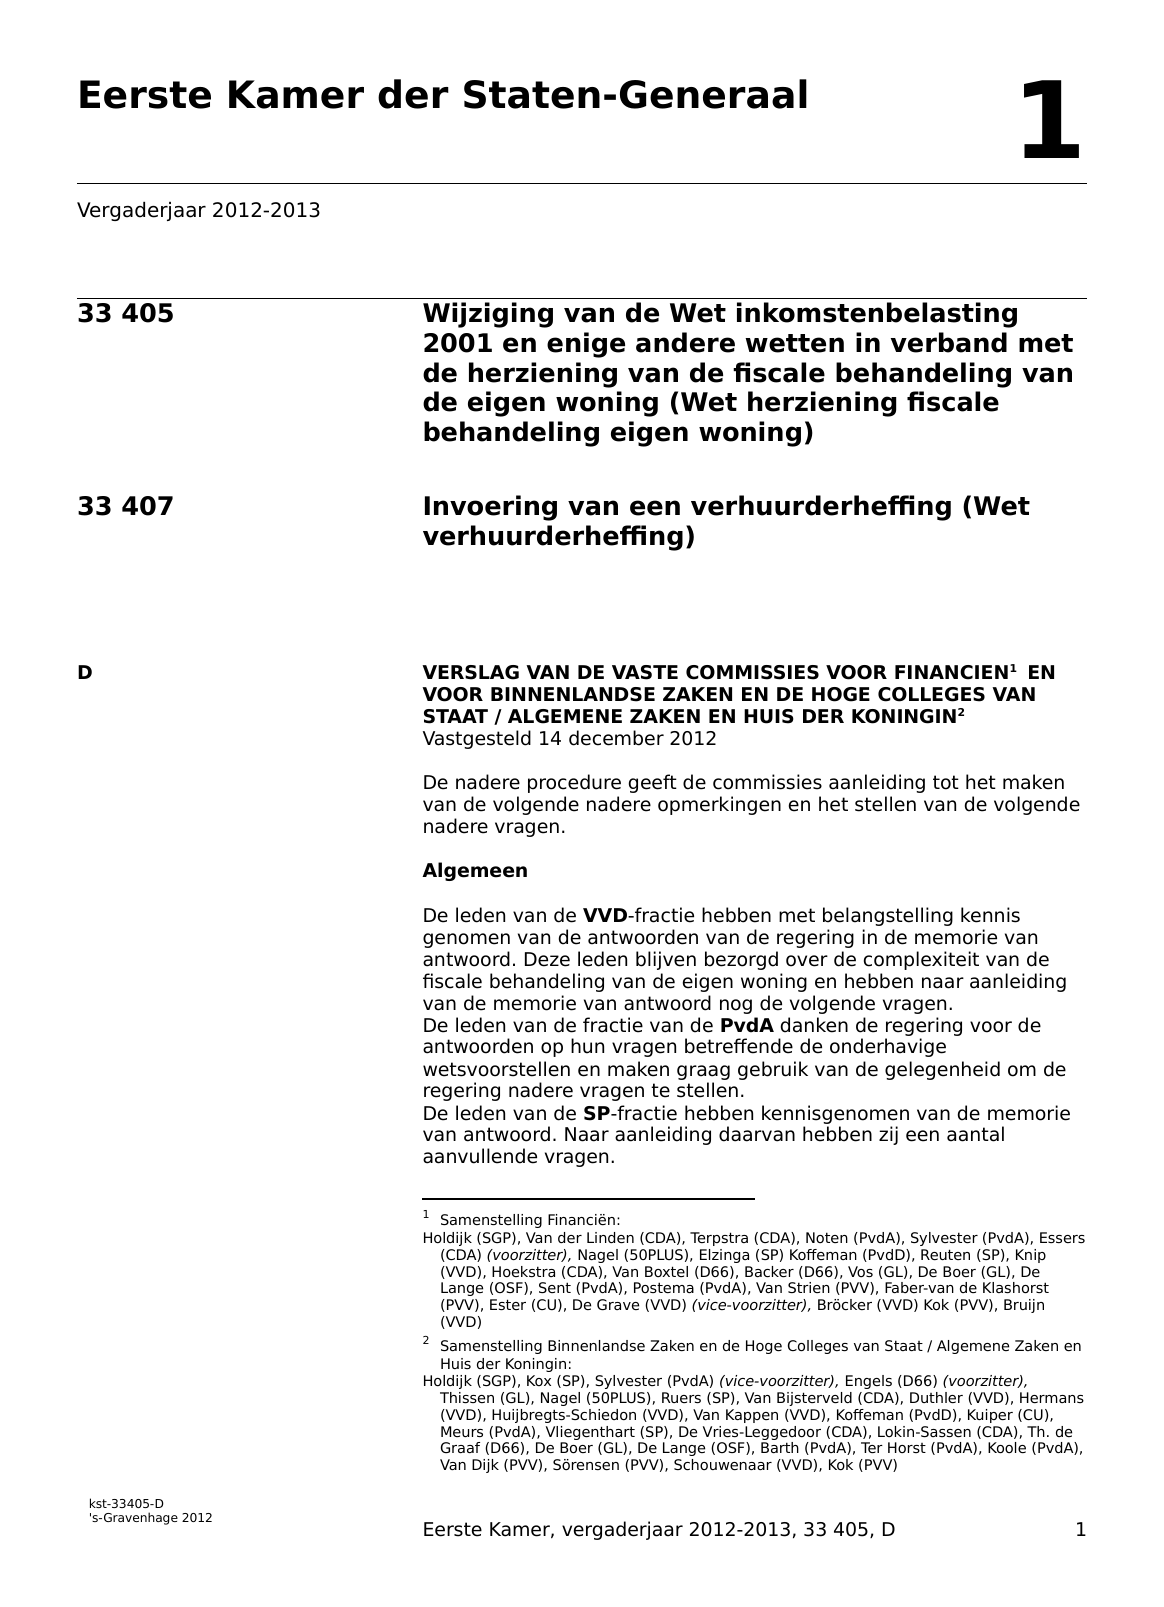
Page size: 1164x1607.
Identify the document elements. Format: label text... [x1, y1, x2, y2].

subtitle 33 407 Invoering van een verhuurderheffing (Wet verhuurderheffing) [77, 492, 1087, 551]
table_header Eerste Kamer der Staten-Generaal [77, 59, 886, 183]
text De leden van de VVD-fractie hebben met belangstelling kennis genomen van de antwoorden van de regering in de memorie van antwoord. Deze leden blijven bezorgd over de complexiteit van de fiscale behandeling van de eigen woning en hebben naar aanleiding van de memorie van antwoord nog de volgende vragen. [422, 904, 1087, 1014]
text Vastgesteld 14 december 2012 [422, 728, 1087, 750]
text Samenstelling Financiën: [422, 1208, 1087, 1230]
text Holdijk (SGP), Van der Linden (CDA), Terpstra (CDA), Noten (PvdA), Sylvester (PvdA), Essers (CDA) (voorzitter), Nagel (50PLUS), Elzinga (SP) Koffeman (PvdD), Reuten (SP), Knip (VVD), Hoekstra (CDA), Van Boxtel (D66), Backer (D66), Vos (GL), De Boer (GL), De Lange (OSF), Sent (PvdA), Postema (PvdA), Van Strien (PVV), Faber-van de Klashorst (PVV), Ester (CU), De Grave (VVD) (vice-voorzitter), Bröcker (VVD) Kok (PVV), Bruijn (VVD) [422, 1230, 1087, 1331]
text kst-33405-D [88, 1497, 323, 1511]
table_cell Vergaderjaar 2012-2013 [77, 184, 1087, 298]
text De nadere procedure geeft de commissies aanleiding tot het maken van de volgende nadere opmerkingen en het stellen van de volgende nadere vragen. [422, 772, 1087, 838]
text Holdijk (SGP), Kox (SP), Sylvester (PvdA) (vice-voorzitter), Engels (D66) (voorzitter), Thissen (GL), Nagel (50PLUS), Ruers (SP), Van Bijsterveld (CDA), Duthler (VVD), Hermans (VVD), Huijbregts-Schiedon (VVD), Van Kappen (VVD), Koffeman (PvdD), Kuiper (CU), Meurs (PvdA), Vliegenthart (SP), De Vries-Leggedoor (CDA), Lokin-Sassen (CDA), Th. de Graaf (D66), De Boer (GL), De Lange (OSF), Barth (PvdA), Ter Horst (PvdA), Koole (PvdA), Van Dijk (PVV), Sörensen (PVV), Schouwenaar (VVD), Kok (PVV) [422, 1373, 1087, 1474]
text De leden van de fractie van de PvdA danken de regering voor de antwoorden op hun vragen betreffende de onderhavige wetsvoorstellen en maken graag gebruik van de gelegenheid om de regering nadere vragen te stellen. [422, 1014, 1087, 1102]
subtitle Algemeen [422, 860, 1087, 882]
text De leden van de SP-fractie hebben kennisgenomen van de memorie van antwoord. Naar aanleiding daarvan hebben zij een aantal aanvullende vragen. [422, 1102, 1087, 1168]
text Samenstelling Binnenlandse Zaken en de Hoge Colleges van Staat / Algemene Zaken en Huis der Koningin: [422, 1334, 1087, 1373]
subtitle 33 405 Wijziging van de Wet inkomstenbelasting 2001 en enige andere wetten in verband met de herziening van de fiscale behandeling van de eigen woning (Wet herziening fiscale behandeling eigen woning) [77, 299, 1087, 447]
text 's-Gravenhage 2012 [88, 1511, 323, 1525]
subtitle D VERSLAG VAN DE VASTE COMMISSIES VOOR FINANCIEN EN VOOR BINNENLANDSE ZAKEN EN DE HOGE COLLEGES VAN STAAT / ALGEMENE ZAKEN EN HUIS DER KONINGIN [77, 662, 1087, 728]
table_header 1 [886, 59, 1087, 183]
